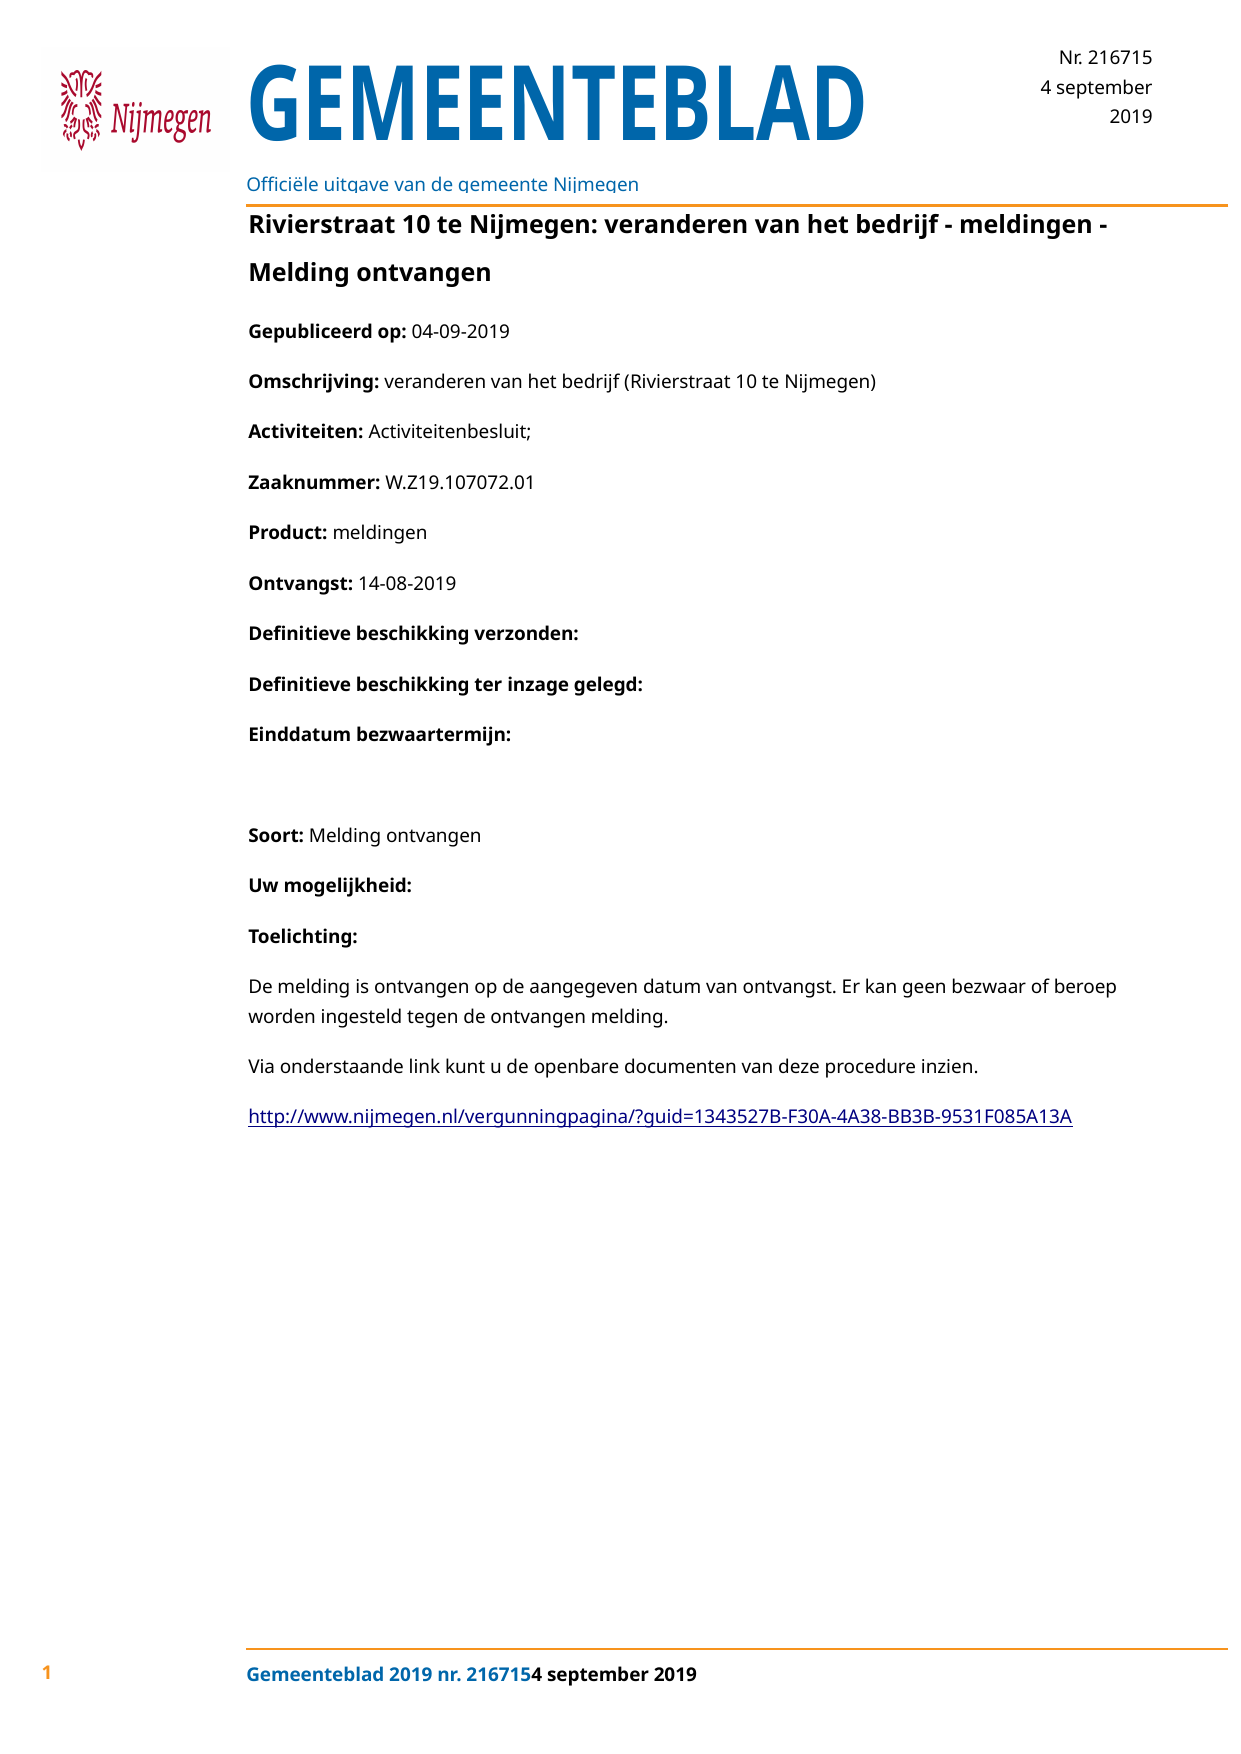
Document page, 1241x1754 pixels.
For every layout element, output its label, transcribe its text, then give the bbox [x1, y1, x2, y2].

text Toelichting: [248, 923, 1152, 949]
text Product: meldingen [248, 519, 1152, 545]
text http://www.nijmegen.nl/vergunningpagina/?guid=1343527B-F30A-4A38-BB3B-9531F085A13A [248, 1104, 1152, 1129]
text Einddatum bezwaartermijn: [248, 721, 1152, 747]
text Soort: Melding ontvangen [248, 822, 1152, 848]
text Via onderstaande link kunt u de openbare documenten van deze procedure inzien. [248, 1053, 1152, 1079]
text Definitieve beschikking verzonden: [248, 620, 1152, 646]
text Omschrijving: veranderen van het bedrijf (Rivierstraat 10 te Nijmegen) [248, 368, 1152, 394]
text Ontvangst: 14-08-2019 [248, 570, 1152, 596]
picture [41, 47, 231, 172]
text De melding is ontvangen op de aangegeven datum van ontvangst. Er kan geen bezwaar of beroep worden ingesteld tegen de ontvangen melding. [248, 973, 1152, 1029]
text Uw mogelijkheid: [248, 872, 1152, 898]
text Definitieve beschikking ter inzage gelegd: [248, 671, 1152, 697]
text Activiteiten: Activiteitenbesluit; [248, 419, 1152, 444]
text Rivierstraat 10 te Nijmegen: veranderen van het bedrijf - meldingen - Melding ontvangen [248, 207, 1152, 288]
text Zaaknummer: W.Z19.107072.01 [248, 469, 1152, 495]
text Gepubliceerd op: 04-09-2019 [248, 318, 1152, 344]
